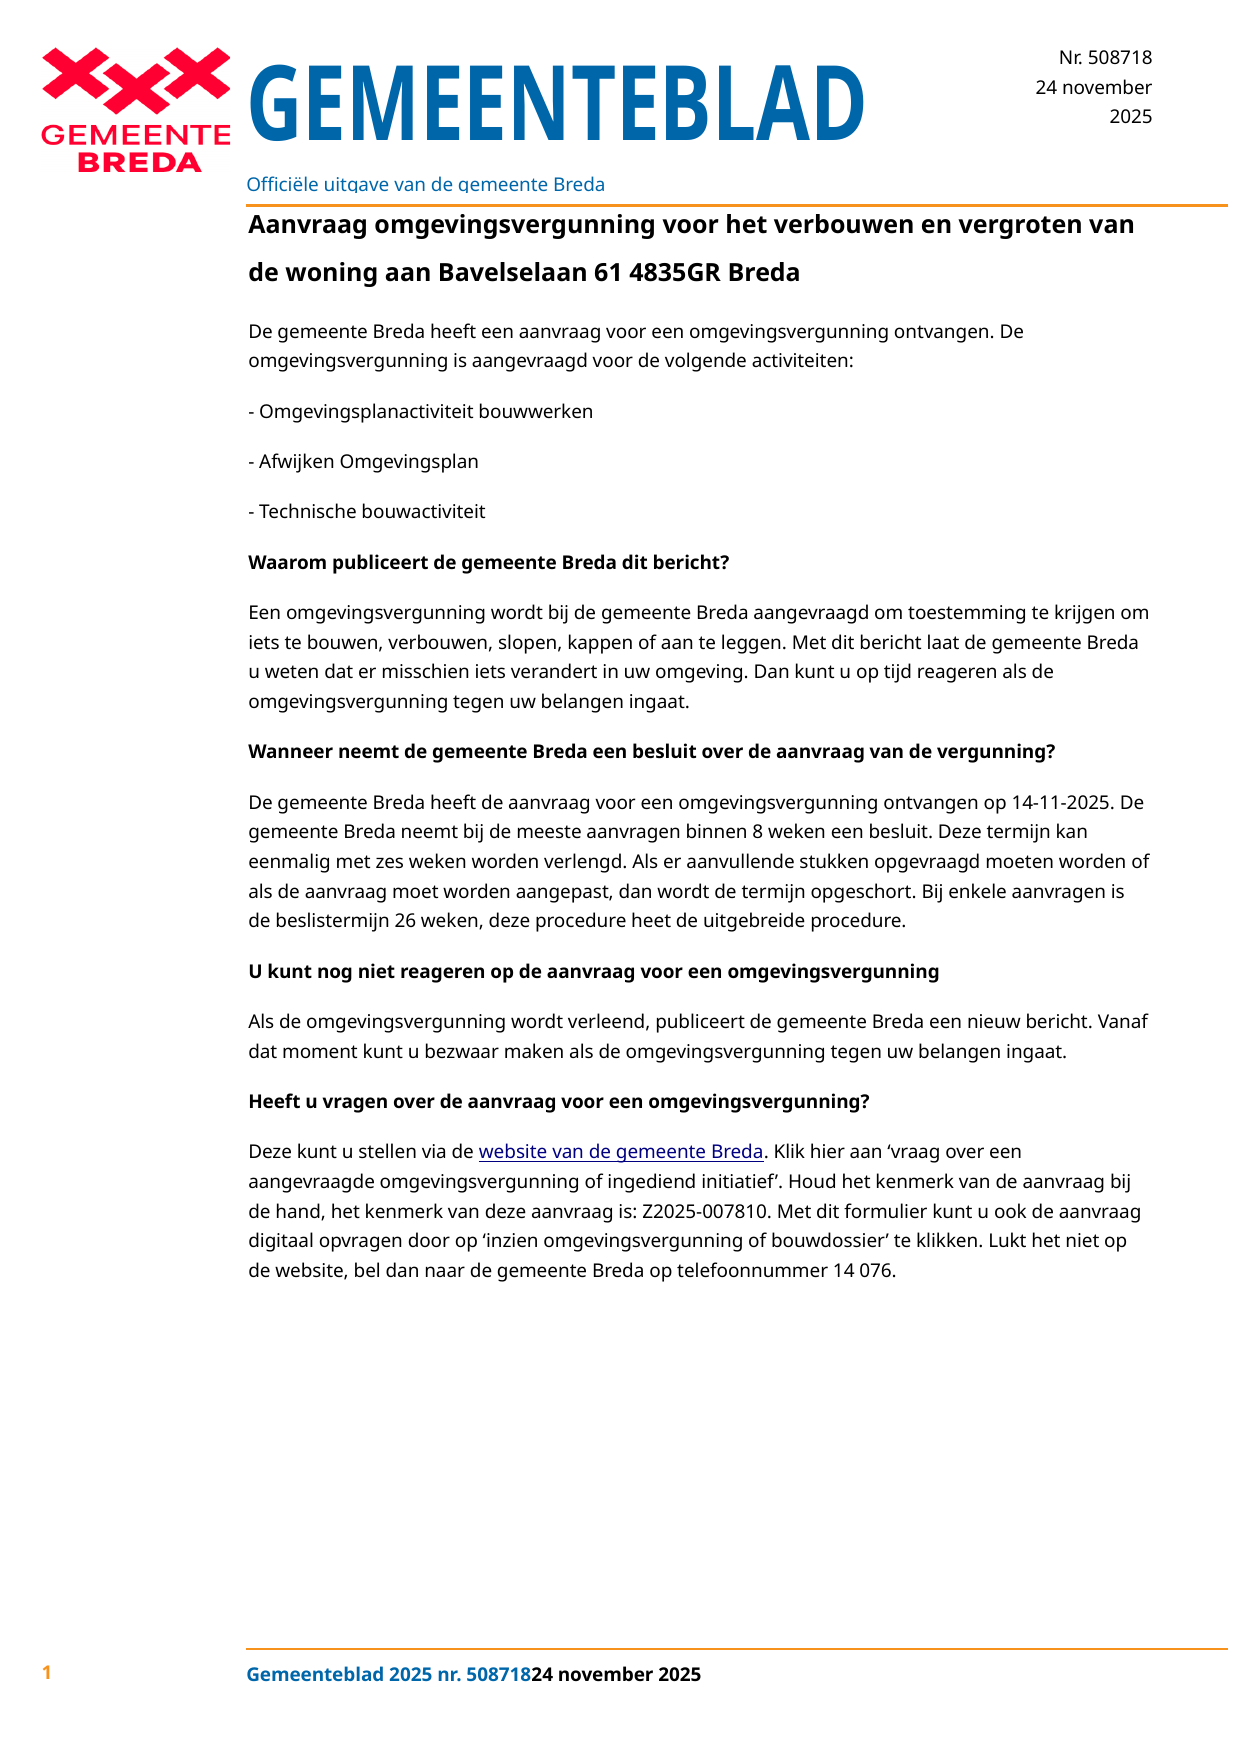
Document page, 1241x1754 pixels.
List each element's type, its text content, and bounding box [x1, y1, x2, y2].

text - Omgevingsplanactiviteit bouwwerken [248, 398, 1152, 424]
picture [41, 47, 231, 172]
text U kunt nog niet reageren op de aanvraag voor een omgevingsvergunning [248, 958, 1152, 984]
text Als de omgevingsvergunning wordt verleend, publiceert de gemeente Breda een nieuw bericht. Vanaf dat moment kunt u bezwaar maken als de omgevingsvergunning tegen uw belangen ingaat. [248, 1008, 1152, 1064]
text De gemeente Breda heeft een aanvraag voor een omgevingsvergunning ontvangen. De omgevingsvergunning is aangevraagd voor de volgende activiteiten: [248, 318, 1152, 373]
text - Technische bouwactiviteit [248, 499, 1152, 524]
text - Afwijken Omgevingsplan [248, 448, 1152, 474]
text Een omgevingsvergunning wordt bij de gemeente Breda aangevraagd om toestemming te krijgen om iets te bouwen, verbouwen, slopen, kappen of aan te leggen. Met dit bericht laat de gemeente Breda u weten dat er misschien iets verandert in uw omgeving. Dan kunt u op tijd reageren als de omgevingsvergunning tegen uw belangen ingaat. [248, 599, 1152, 714]
text De gemeente Breda heeft de aanvraag voor een omgevingsvergunning ontvangen op 14-11-2025. De gemeente Breda neemt bij de meeste aanvragen binnen 8 weken een besluit. Deze termijn kan eenmalig met zes weken worden verlengd. Als er aanvullende stukken opgevraagd moeten worden of als de aanvraag moet worden aangepast, dan wordt de termijn opgeschort. Bij enkele aanvragen is de beslistermijn 26 weken, deze procedure heet de uitgebreide procedure. [248, 789, 1152, 933]
text Deze kunt u stellen via de website van de gemeente Breda. Klik hier aan ‘vraag over een aangevraagde omgevingsvergunning of ingediend initiatief’. Houd het kenmerk van de aanvraag bij de hand, het kenmerk van deze aanvraag is: Z2025-007810. Met dit formulier kunt u ook de aanvraag digitaal opvragen door op ‘inzien omgevingsvergunning of bouwdossier’ te klikken. Lukt het niet op de website, bel dan naar de gemeente Breda op telefoonnummer 14 076. [248, 1139, 1152, 1283]
text Wanneer neemt de gemeente Breda een besluit over de aanvraag van de vergunning? [248, 739, 1152, 764]
text Aanvraag omgevingsvergunning voor het verbouwen en vergroten van de woning aan Bavelselaan 61 4835GR Breda [248, 207, 1152, 288]
text Waarom publiceert de gemeente Breda dit bericht? [248, 549, 1152, 575]
text Heeft u vragen over de aanvraag voor een omgevingsvergunning? [248, 1088, 1152, 1114]
